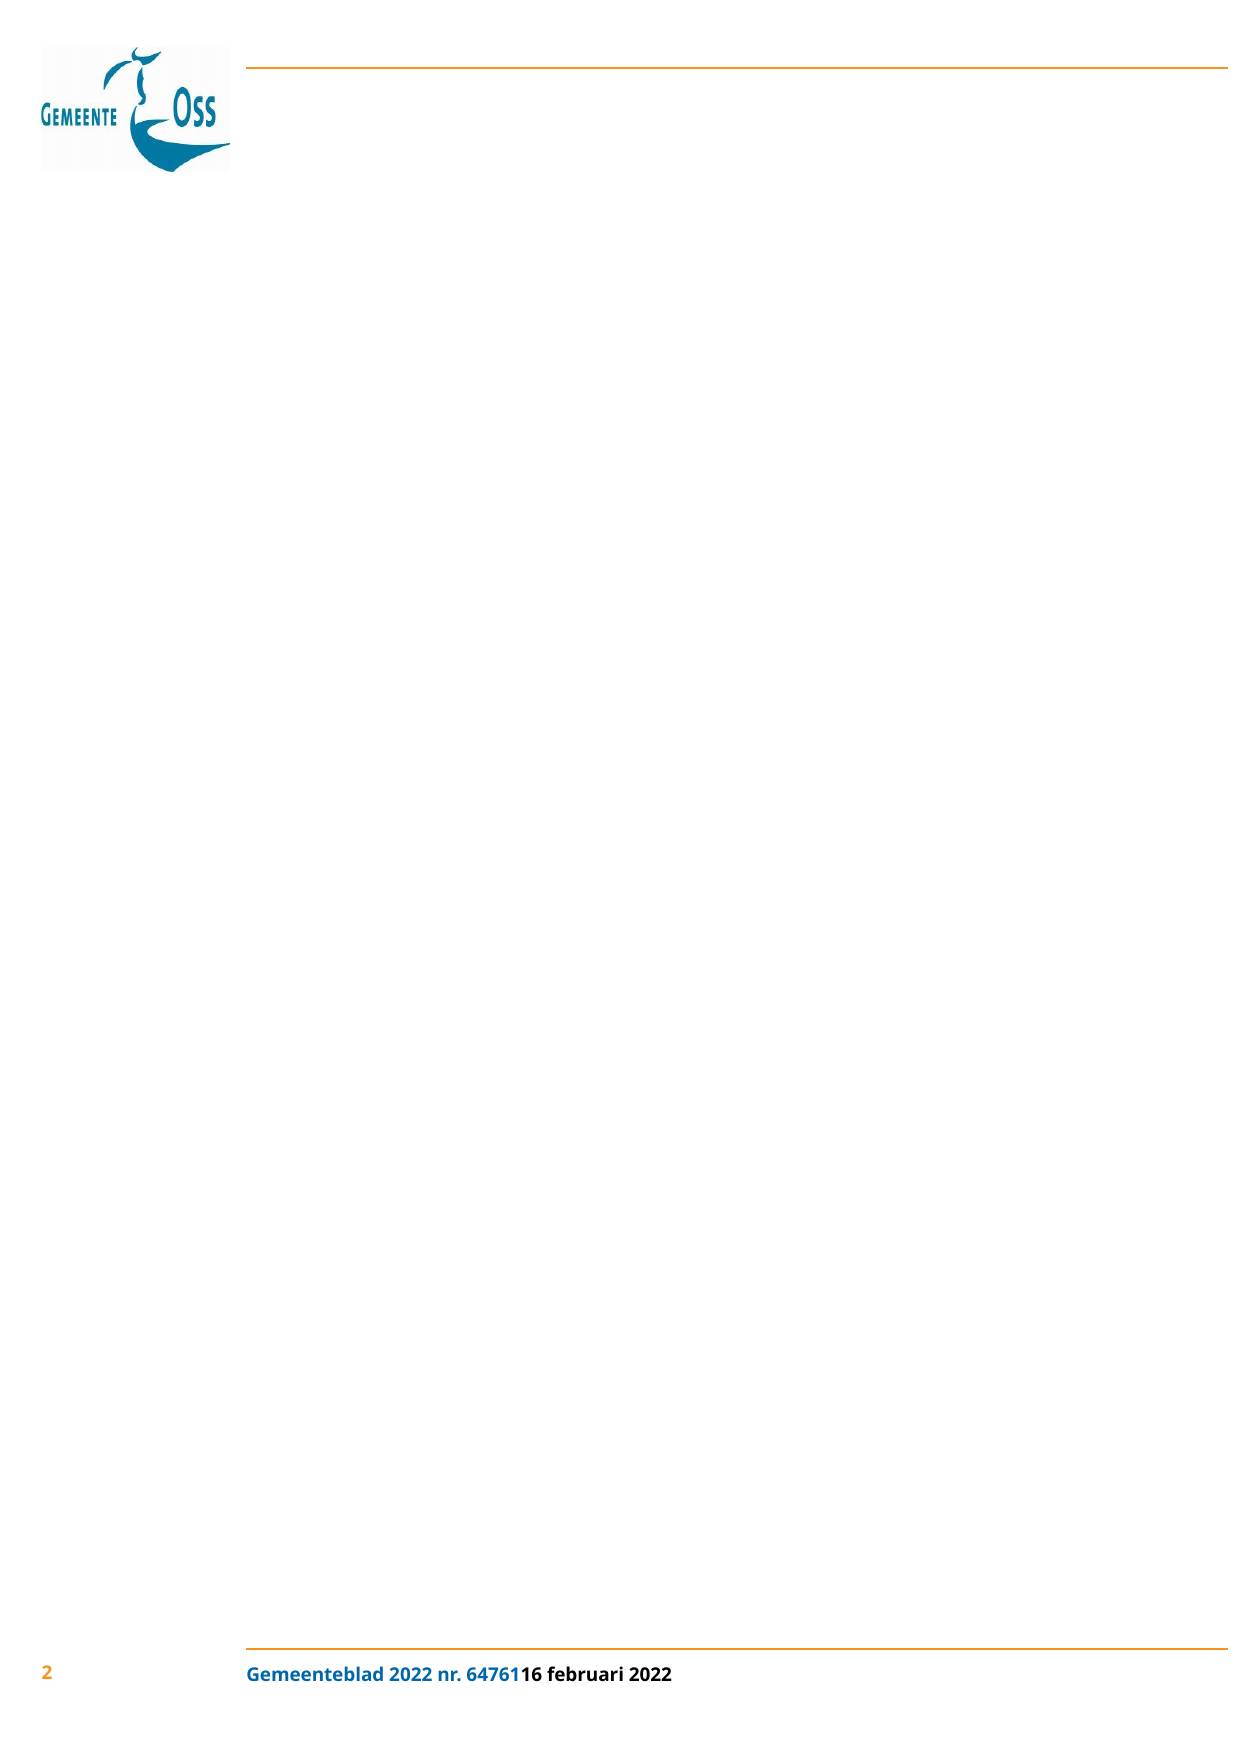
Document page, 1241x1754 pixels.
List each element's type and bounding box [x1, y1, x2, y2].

picture [41, 47, 231, 172]
